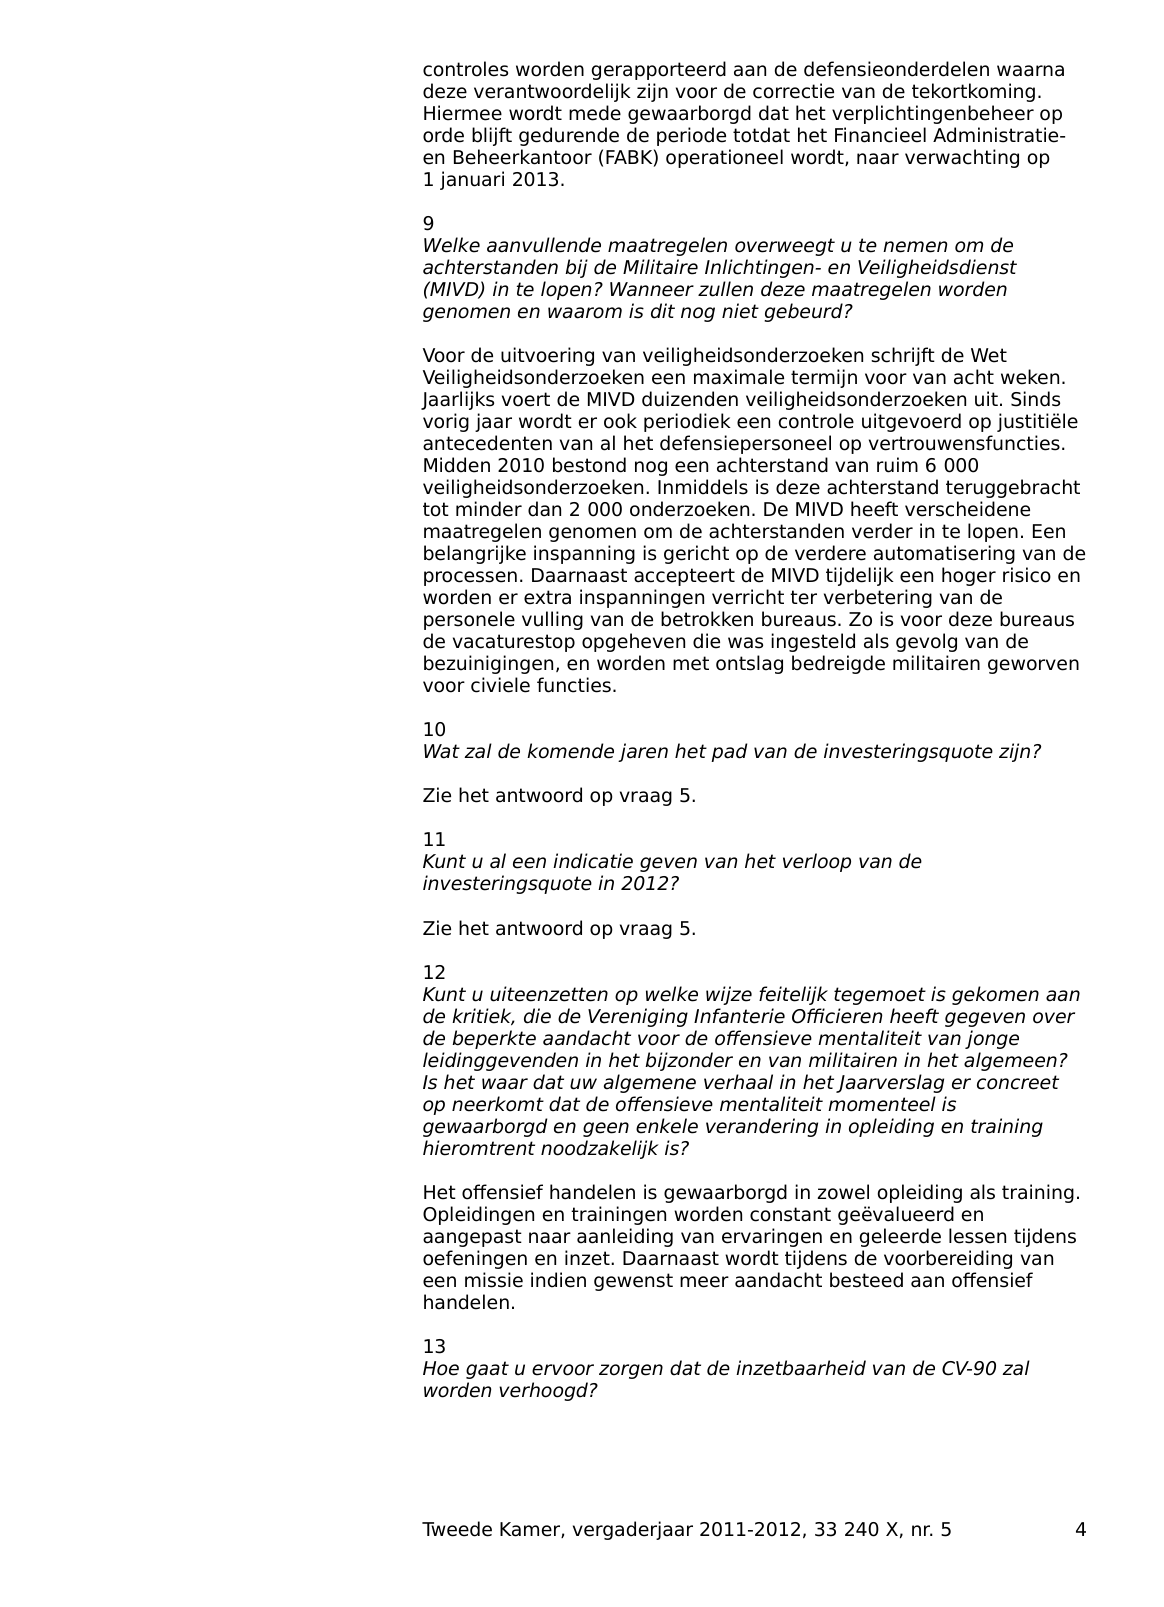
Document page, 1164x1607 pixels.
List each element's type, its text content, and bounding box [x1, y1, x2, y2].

text 10 [422, 719, 1087, 741]
text Wat zal de komende jaren het pad van de investeringsquote zijn? [422, 741, 1087, 763]
text Zie het antwoord op vraag 5. [422, 785, 1087, 807]
text controles worden gerapporteerd aan de defensieonderdelen waarna deze verantwoordelijk zijn voor de correctie van de tekortkoming. Hiermee wordt mede gewaarborgd dat het verplichtingenbeheer op orde blijft gedurende de periode totdat het Financieel Administratie- en Beheerkantoor (FABK) operationeel wordt, naar verwachting op 1 januari 2013. [422, 59, 1087, 191]
text Het offensief handelen is gewaarborgd in zowel opleiding als training. Opleidingen en trainingen worden constant geëvalueerd en aangepast naar aanleiding van ervaringen en geleerde lessen tijdens oefeningen en inzet. Daarnaast wordt tijdens de voorbereiding van een missie indien gewenst meer aandacht besteed aan offensief handelen. [422, 1182, 1087, 1313]
text Hoe gaat u ervoor zorgen dat de inzetbaarheid van de CV-90 zal worden verhoogd? [422, 1358, 1087, 1402]
text Welke aanvullende maatregelen overweegt u te nemen om de achterstanden bij de Militaire Inlichtingen- en Veiligheidsdienst (MIVD) in te lopen? Wanneer zullen deze maatregelen worden genomen en waarom is dit nog niet gebeurd? [422, 235, 1087, 323]
text 13 [422, 1336, 1087, 1358]
text Zie het antwoord op vraag 5. [422, 917, 1087, 939]
text Kunt u uiteenzetten op welke wijze feitelijk tegemoet is gekomen aan de kritiek, die de Vereniging Infanterie Officieren heeft gegeven over de beperkte aandacht voor de offensieve mentaliteit van jonge leidinggevenden in het bijzonder en van militairen in het algemeen? Is het waar dat uw algemene verhaal in het Jaarverslag er concreet op neerkomt dat de offensieve mentaliteit momenteel is gewaarborgd en geen enkele verandering in opleiding en training hieromtrent noodzakelijk is? [422, 984, 1087, 1159]
text Voor de uitvoering van veiligheidsonderzoeken schrijft de Wet Veiligheidsonderzoeken een maximale termijn voor van acht weken. Jaarlijks voert de MIVD duizenden veiligheidsonderzoeken uit. Sinds vorig jaar wordt er ook periodiek een controle uitgevoerd op justitiële antecedenten van al het defensiepersoneel op vertrouwensfuncties. Midden 2010 bestond nog een achterstand van ruim 6 000 veiligheidsonderzoeken. Inmiddels is deze achterstand teruggebracht tot minder dan 2 000 onderzoeken. De MIVD heeft verscheidene maatregelen genomen om de achterstanden verder in te lopen. Een belangrijke inspanning is gericht op de verdere automatisering van de processen. Daarnaast accepteert de MIVD tijdelijk een hoger risico en worden er extra inspanningen verricht ter verbetering van de personele vulling van de betrokken bureaus. Zo is voor deze bureaus de vacaturestop opgeheven die was ingesteld als gevolg van de bezuinigingen, en worden met ontslag bedreigde militairen geworven voor civiele functies. [422, 345, 1087, 697]
text Kunt u al een indicatie geven van het verloop van de investeringsquote in 2012? [422, 851, 1087, 895]
text 11 [422, 829, 1087, 851]
text 12 [422, 962, 1087, 984]
text 9 [422, 213, 1087, 235]
